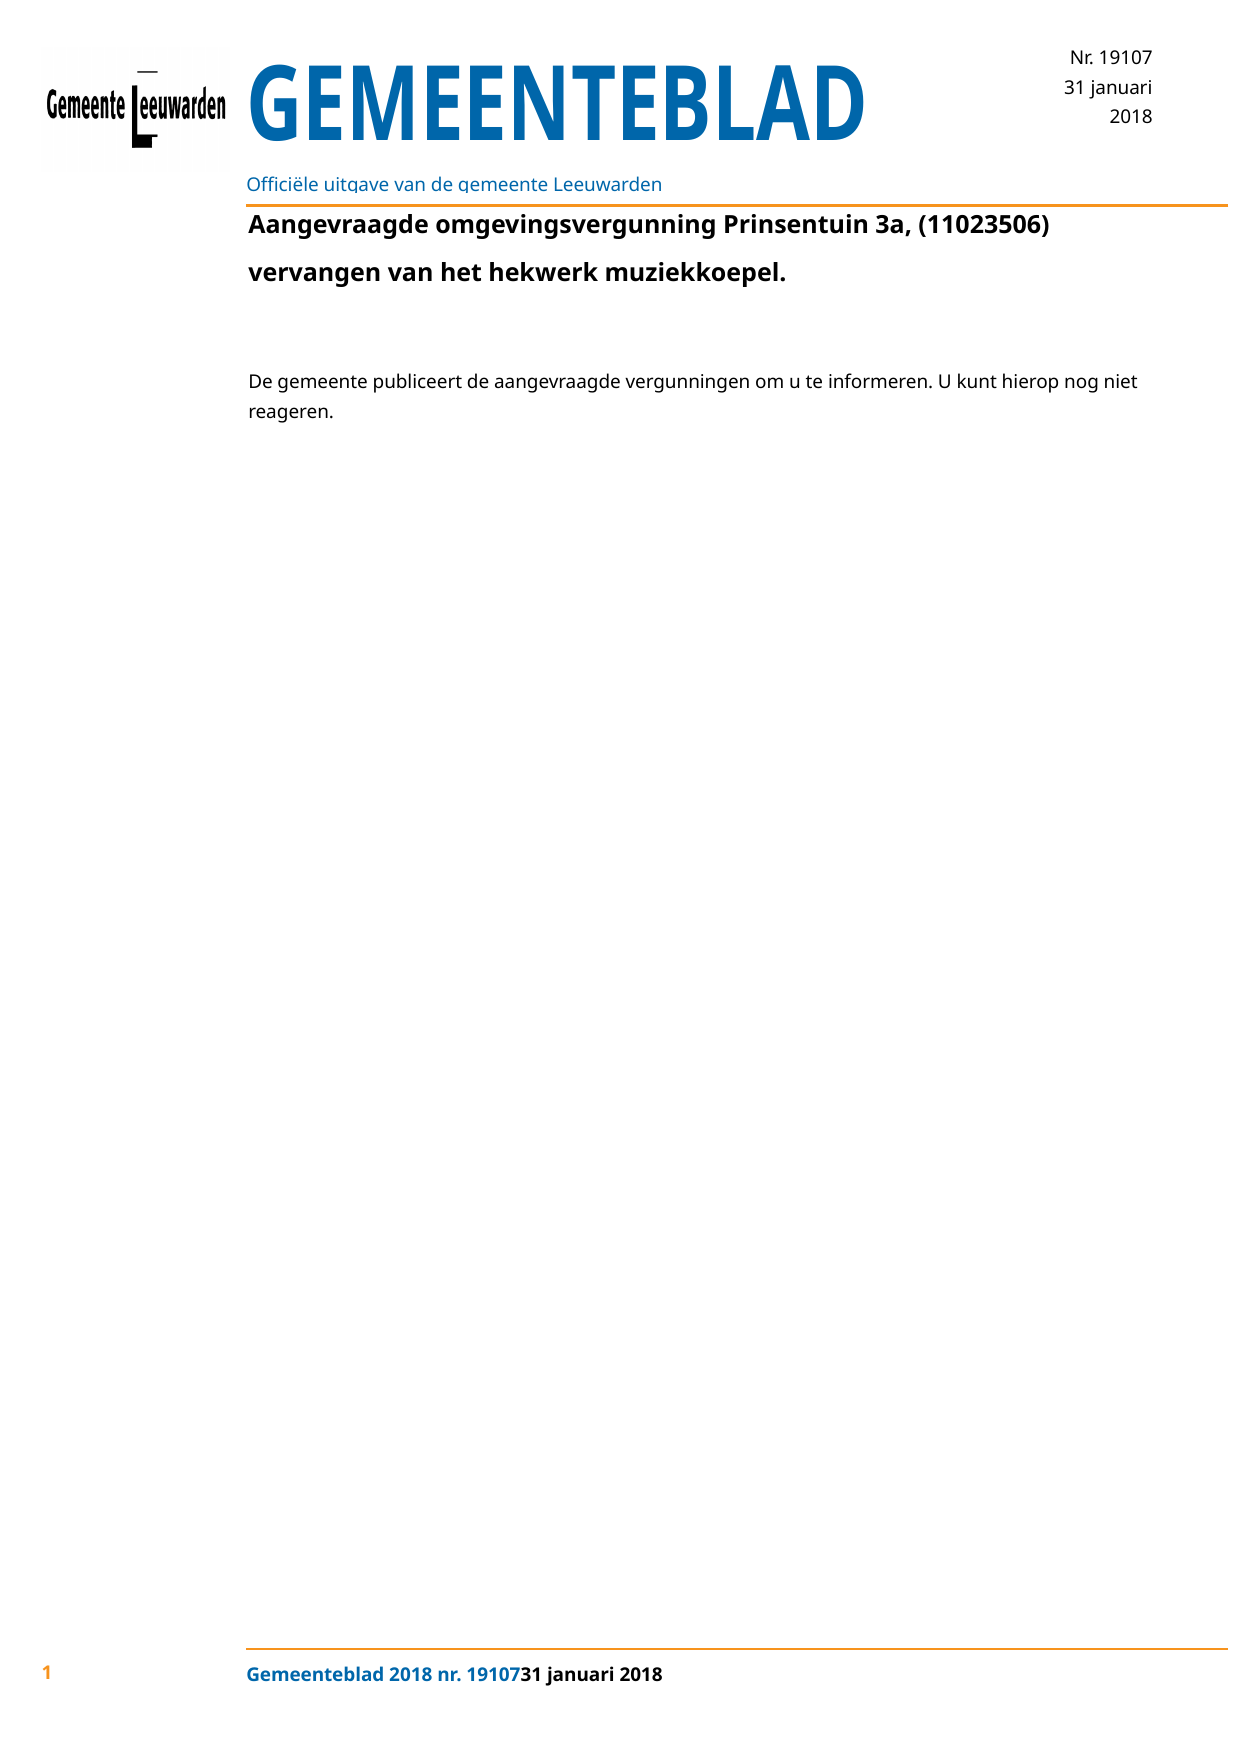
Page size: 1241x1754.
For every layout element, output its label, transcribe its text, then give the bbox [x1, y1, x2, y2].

picture [41, 47, 231, 172]
text De gemeente publiceert de aangevraagde vergunningen om u te informeren. U kunt hierop nog niet reageren. [248, 368, 1152, 424]
text Aangevraagde omgevingsvergunning Prinsentuin 3a, (11023506) vervangen van het hekwerk muziekkoepel. [248, 207, 1152, 288]
